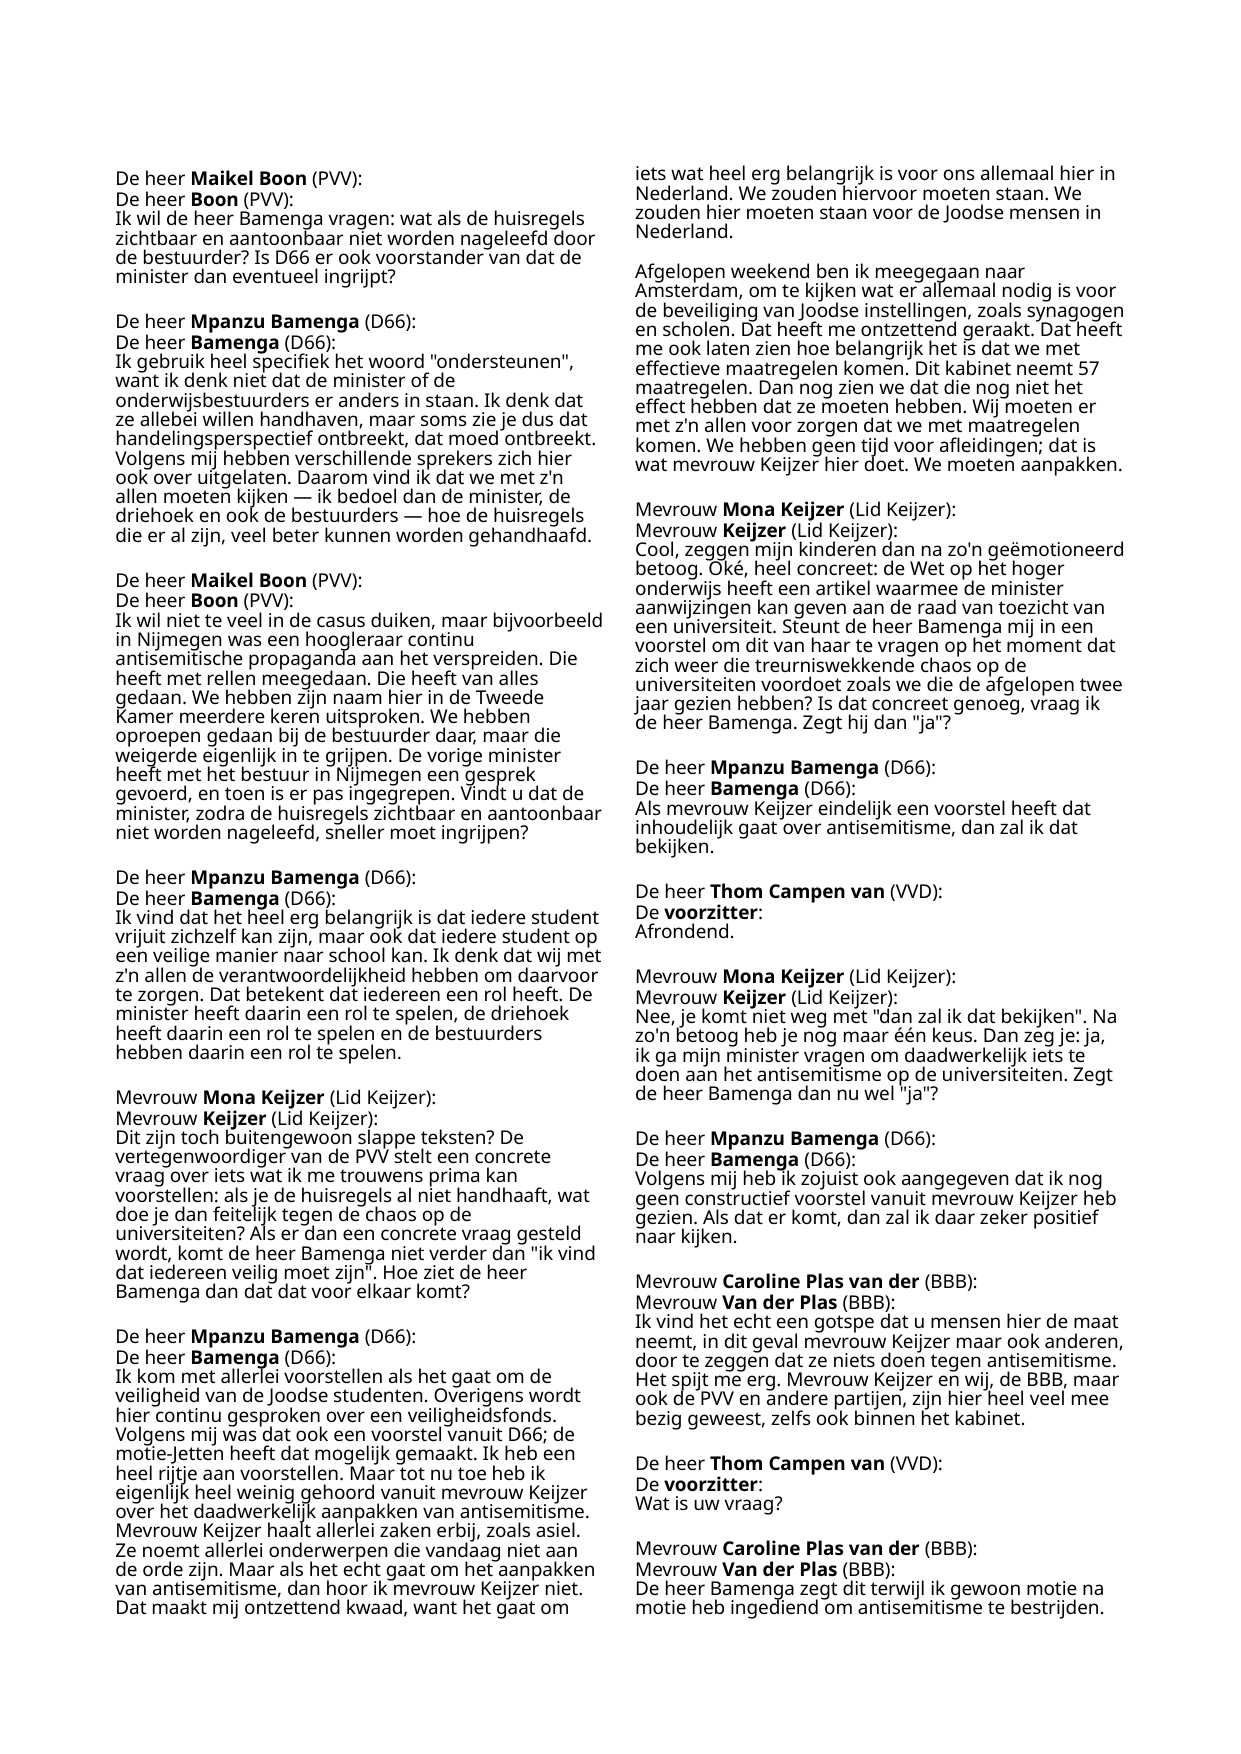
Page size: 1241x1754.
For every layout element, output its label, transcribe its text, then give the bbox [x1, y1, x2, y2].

text De voorzitter: [635, 904, 1125, 923]
text Ik kom met allerlei voorstellen als het gaat om de veiligheid van de Joodse studenten. Overigens wordt hier continu gesproken over een veiligheidsfonds. Volgens mij was dat ook een voorstel vanuit D66; de motie-Jetten heeft dat mogelijk gemaakt. Ik heb een heel rijtje aan voorstellen. Maar tot nu toe heb ik eigenlijk heel weinig gehoord vanuit mevrouw Keijzer over het daadwerkelijk aanpakken van antisemitisme. Mevrouw Keijzer haalt allerlei zaken erbij, zoals asiel. Ze noemt allerlei onderwerpen die vandaag niet aan de orde zijn. Maar als het echt gaat om het aanpakken van antisemitisme, dan hoor ik mevrouw Keijzer niet. Dat maakt mij ontzettend kwaad, want het gaat om [115, 1368, 605, 1619]
text De heer Bamenga (D66): [115, 1349, 605, 1368]
text De heer Mpanzu Bamenga (D66): [115, 1323, 605, 1349]
text De heer Boon (PVV): [115, 191, 605, 210]
text De heer Mpanzu Bamenga (D66): [635, 1125, 1125, 1151]
text Volgens mij heb ik zojuist ook aangegeven dat ik nog geen constructief voorstel vanuit mevrouw Keijzer heb gezien. Als dat er komt, dan zal ik daar zeker positief naar kijken. [635, 1170, 1125, 1247]
text De heer Bamenga (D66): [115, 889, 605, 909]
text De heer Mpanzu Bamenga (D66): [635, 754, 1125, 780]
text De heer Bamenga zegt dit terwijl ik gewoon motie na motie heb ingediend om antisemitisme te bestrijden. [635, 1580, 1125, 1618]
text Ik vind het echt een gotspe dat u mensen hier de maat neemt, in dit geval mevrouw Keijzer maar ook anderen, door te zeggen dat ze niets doen tegen antisemitisme. Het spijt me erg. Mevrouw Keijzer en wij, de BBB, maar ook de PVV en andere partijen, zijn hier heel veel mee bezig geweest, zelfs ook binnen het kabinet. [635, 1313, 1125, 1429]
text Mevrouw Van der Plas (BBB): [635, 1294, 1125, 1313]
text De heer Mpanzu Bamenga (D66): [115, 864, 605, 889]
text De heer Bamenga (D66): [635, 780, 1125, 799]
text De heer Boon (PVV): [115, 592, 605, 612]
text Mevrouw Van der Plas (BBB): [635, 1561, 1125, 1580]
text Mevrouw Caroline Plas van der (BBB): [635, 1268, 1125, 1294]
text De heer Thom Campen van (VVD): [635, 878, 1125, 904]
text Ik gebruik heel specifiek het woord "ondersteunen", want ik denk niet dat de minister of de onderwijsbestuurders er anders in staan. Ik denk dat ze allebei willen handhaven, maar soms zie je dus dat handelingsperspectief ontbreekt, dat moed ontbreekt. Volgens mij hebben verschillende sprekers zich hier ook over uitgelaten. Daarom vind ik dat we met z'n allen moeten kijken — ik bedoel dan de minister, de driehoek en ook de bestuurders — hoe de huisregels die er al zijn, veel beter kunnen worden gehandhaafd. [115, 353, 605, 546]
text Nee, je komt niet weg met "dan zal ik dat bekijken". Na zo'n betoog heb je nog maar één keus. Dan zeg je: ja, ik ga mijn minister vragen om daadwerkelijk iets te doen aan het antisemitisme op de universiteiten. Zegt de heer Bamenga dan nu wel "ja"? [635, 1008, 1125, 1104]
text De heer Maikel Boon (PVV): [115, 567, 605, 592]
text Afgelopen weekend ben ik meegegaan naar Amsterdam, om te kijken wat er allemaal nodig is voor de beveiliging van Joodse instellingen, zoals synagogen en scholen. Dat heeft me ontzettend geraakt. Dat heeft me ook laten zien hoe belangrijk het is dat we met effectieve maatregelen komen. Dit kabinet neemt 57 maatregelen. Dan nog zien we dat die nog niet het effect hebben dat ze moeten hebben. Wij moeten er met z'n allen voor zorgen dat we met maatregelen komen. We hebben geen tijd voor afleidingen; dat is wat mevrouw Keijzer hier doet. We moeten aanpakken. [635, 263, 1125, 475]
text De heer Maikel Boon (PVV): [115, 165, 605, 191]
text Ik wil de heer Bamenga vragen: wat als de huisregels zichtbaar en aantoonbaar niet worden nageleefd door de bestuurder? Is D66 er ook voorstander van dat de minister dan eventueel ingrijpt? [115, 210, 605, 287]
text Dit zijn toch buitengewoon slappe teksten? De vertegenwoordiger van de PVV stelt een concrete vraag over iets wat ik me trouwens prima kan voorstellen: als je de huisregels al niet handhaaft, wat doe je dan feitelijk tegen de chaos op de universiteiten? Als er dan een concrete vraag gesteld wordt, komt de heer Bamenga niet verder dan "ik vind dat iedereen veilig moet zijn". Hoe ziet de heer Bamenga dan dat dat voor elkaar komt? [115, 1129, 605, 1302]
text Ik wil niet te veel in de casus duiken, maar bijvoorbeeld in Nijmegen was een hoogleraar continu antisemitische propaganda aan het verspreiden. Die heeft met rellen meegedaan. Die heeft van alles gedaan. We hebben zijn naam hier in de Tweede Kamer meerdere keren uitsproken. We hebben oproepen gedaan bij de bestuurder daar, maar die weigerde eigenlijk in te grijpen. De vorige minister heeft met het bestuur in Nijmegen een gesprek gevoerd, en toen is er pas ingegrepen. Vindt u dat de minister, zodra de huisregels zichtbaar en aantoonbaar niet worden nageleefd, sneller moet ingrijpen? [115, 612, 605, 843]
text De voorzitter: [635, 1476, 1125, 1495]
text Mevrouw Keijzer (Lid Keijzer): [635, 522, 1125, 541]
text Ik vind dat het heel erg belangrijk is dat iedere student vrijuit zichzelf kan zijn, maar ook dat iedere student op een veilige manier naar school kan. Ik denk dat wij met z'n allen de verantwoordelijkheid hebben om daarvoor te zorgen. Dat betekent dat iedereen een rol heeft. De minister heeft daarin een rol te spelen, de driehoek heeft daarin een rol te spelen en de bestuurders hebben daarin een rol te spelen. [115, 909, 605, 1063]
text Mevrouw Mona Keijzer (Lid Keijzer): [635, 963, 1125, 989]
text De heer Thom Campen van (VVD): [635, 1450, 1125, 1476]
text De heer Bamenga (D66): [115, 334, 605, 353]
text Mevrouw Keijzer (Lid Keijzer): [115, 1109, 605, 1129]
text Mevrouw Mona Keijzer (Lid Keijzer): [635, 496, 1125, 522]
text Wat is uw vraag? [635, 1495, 1125, 1514]
text Mevrouw Keijzer (Lid Keijzer): [635, 989, 1125, 1008]
text iets wat heel erg belangrijk is voor ons allemaal hier in Nederland. We zouden hiervoor moeten staan. We zouden hier moeten staan voor de Joodse mensen in Nederland. [635, 165, 1125, 242]
text Mevrouw Mona Keijzer (Lid Keijzer): [115, 1084, 605, 1109]
text Mevrouw Caroline Plas van der (BBB): [635, 1535, 1125, 1561]
text Cool, zeggen mijn kinderen dan na zo'n geëmotioneerd betoog. Oké, heel concreet: de Wet op het hoger onderwijs heeft een artikel waarmee de minister aanwijzingen kan geven aan de raad van toezicht van een universiteit. Steunt de heer Bamenga mij in een voorstel om dit van haar te vragen op het moment dat zich weer die treurniswekkende chaos op de universiteiten voordoet zoals we die de afgelopen twee jaar gezien hebben? Is dat concreet genoeg, vraag ik de heer Bamenga. Zegt hij dan "ja"? [635, 541, 1125, 734]
text Afrondend. [635, 923, 1125, 942]
text Als mevrouw Keijzer eindelijk een voorstel heeft dat inhoudelijk gaat over antisemitisme, dan zal ik dat bekijken. [635, 799, 1125, 857]
text De heer Mpanzu Bamenga (D66): [115, 308, 605, 334]
text De heer Bamenga (D66): [635, 1151, 1125, 1170]
